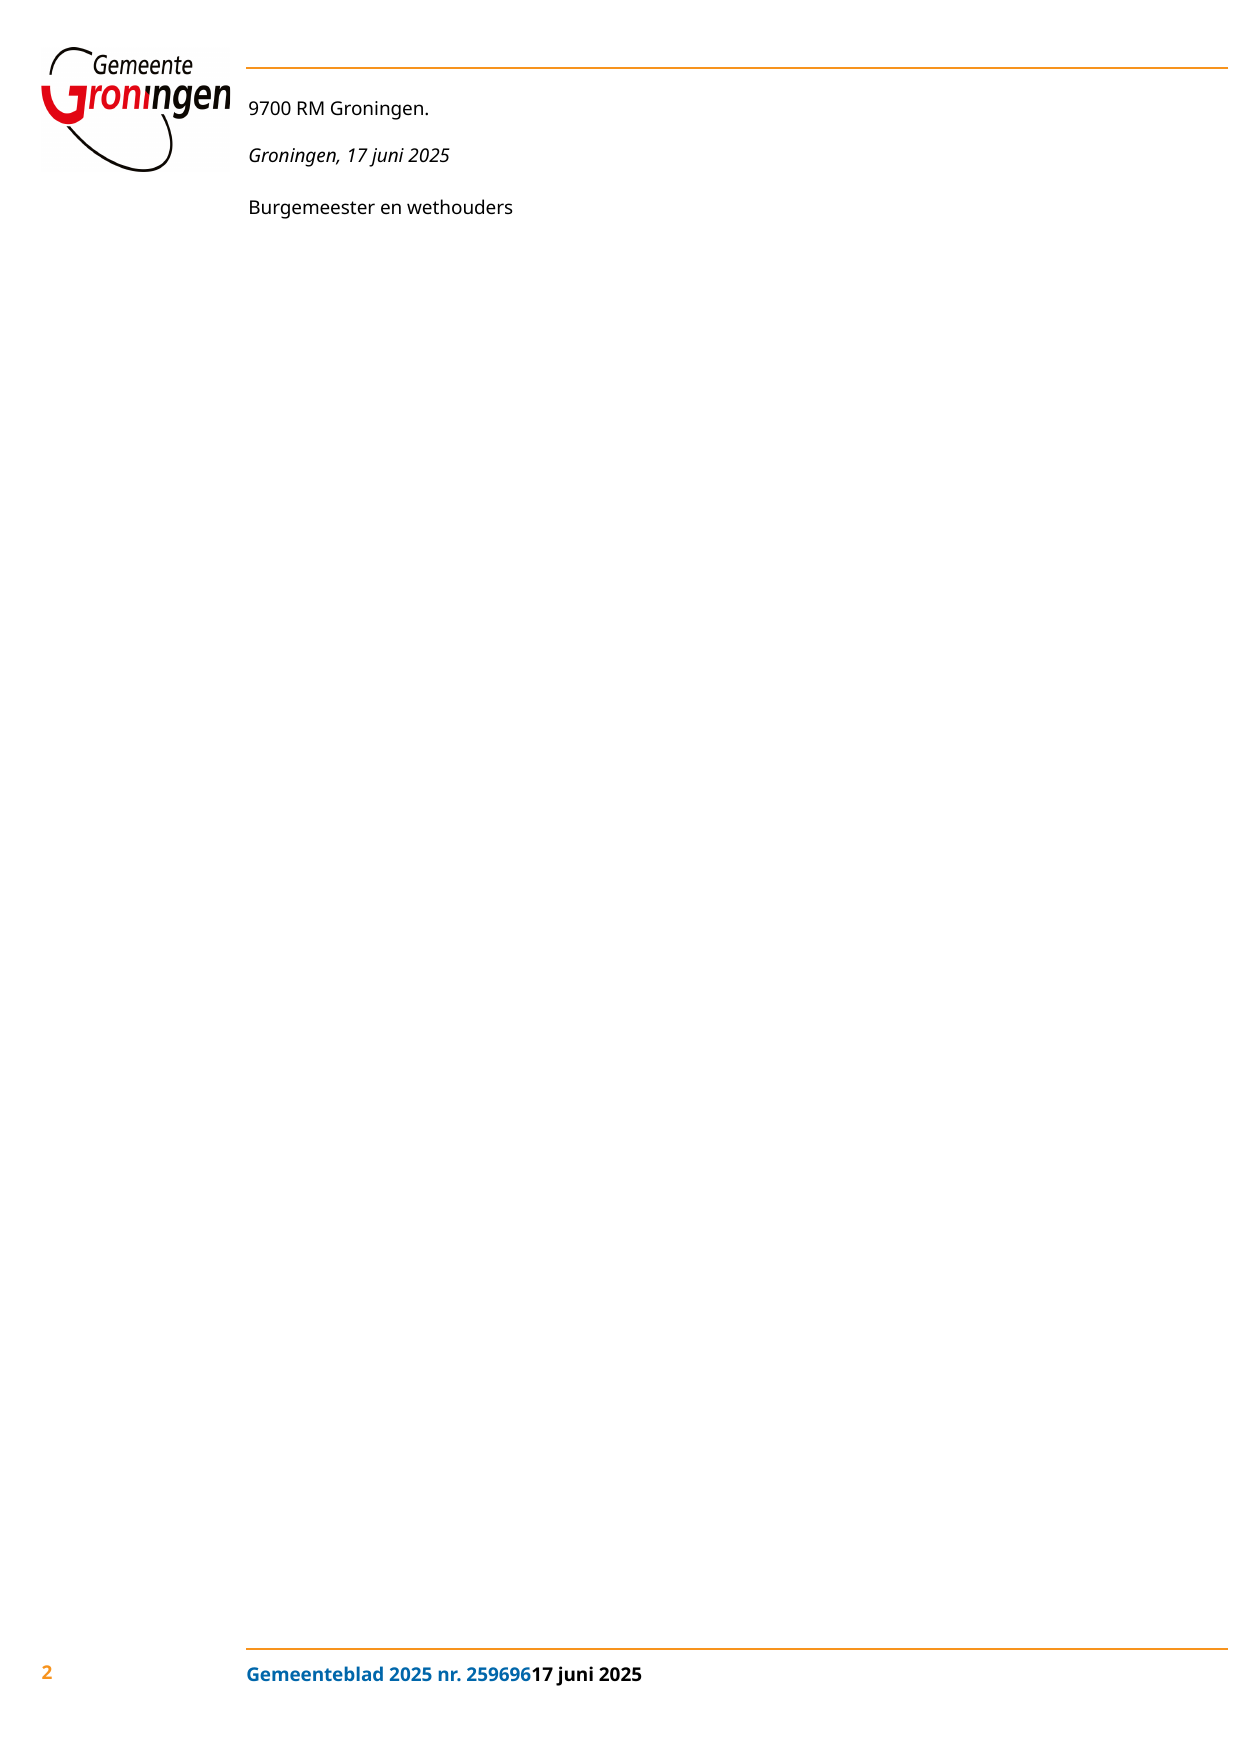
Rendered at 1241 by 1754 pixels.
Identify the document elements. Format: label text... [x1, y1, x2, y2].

text Groningen, 17 juni 2025 [248, 143, 1152, 168]
text 9700 RM Groningen. [248, 95, 1152, 121]
picture [41, 47, 231, 172]
text Burgemeester en wethouders [248, 194, 1152, 220]
